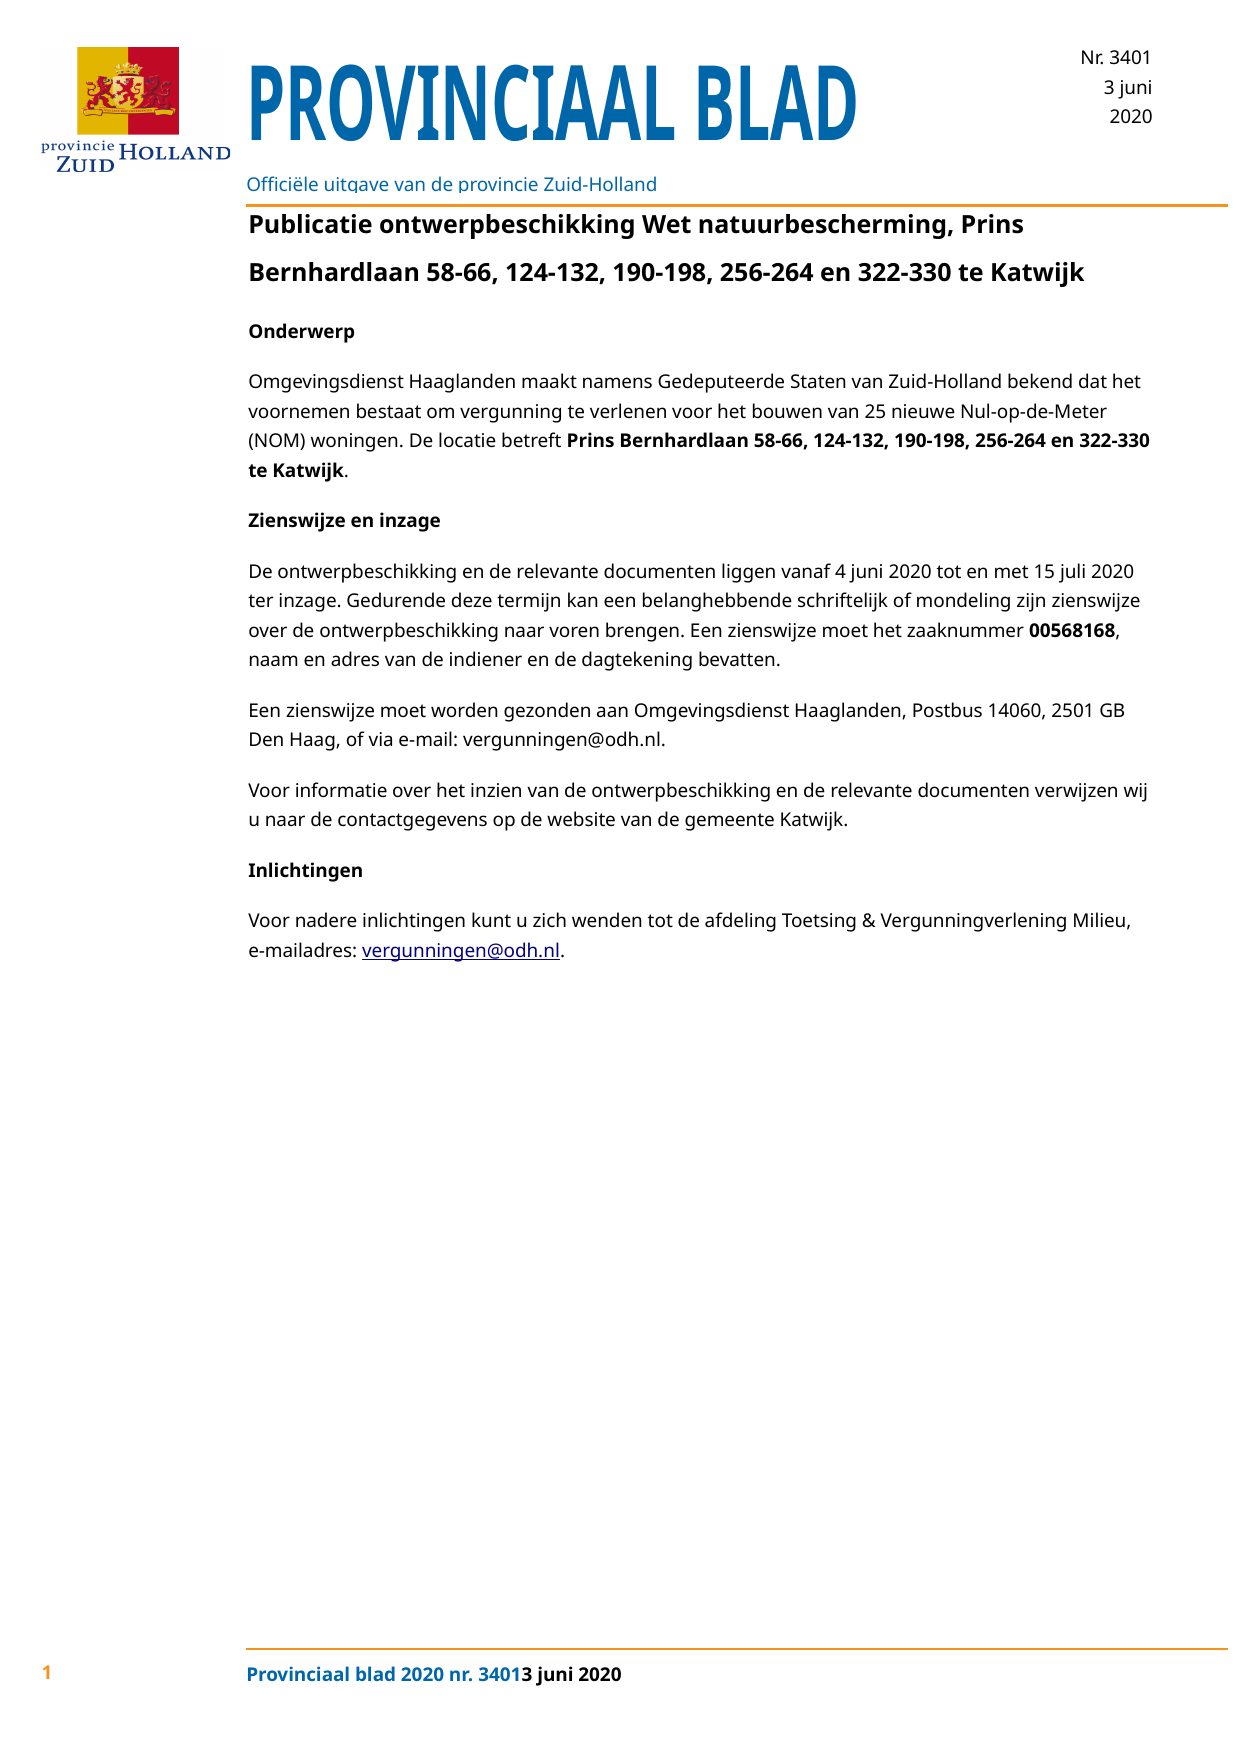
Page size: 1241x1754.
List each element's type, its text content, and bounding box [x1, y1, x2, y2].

text Omgevingsdienst Haaglanden maakt namens Gedeputeerde Staten van Zuid-Holland bekend dat het voornemen bestaat om vergunning te verlenen voor het bouwen van 25 nieuwe Nul-op-de-Meter (NOM) woningen. De locatie betreft Prins Bernhardlaan 58-66, 124-132, 190-198, 256-264 en 322-330 te Katwijk. [248, 368, 1152, 483]
text Zienswijze en inzage [248, 507, 1152, 533]
text Een zienswijze moet worden gezonden aan Omgevingsdienst Haaglanden, Postbus 14060, 2501 GB Den Haag, of via e-mail: vergunningen@odh.nl. [248, 697, 1152, 752]
text Onderwerp [248, 318, 1152, 344]
text Publicatie ontwerpbeschikking Wet natuurbescherming, Prins Bernhardlaan 58-66, 124-132, 190-198, 256-264 en 322-330 te Katwijk [248, 207, 1152, 288]
picture [41, 47, 231, 172]
text Voor informatie over het inzien van de ontwerpbeschikking en de relevante documenten verwijzen wij u naar de contactgegevens op de website van de gemeente Katwijk. [248, 777, 1152, 832]
text De ontwerpbeschikking en de relevante documenten liggen vanaf 4 juni 2020 tot en met 15 juli 2020 ter inzage. Gedurende deze termijn kan een belanghebbende schriftelijk of mondeling zijn zienswijze over de ontwerpbeschikking naar voren brengen. Een zienswijze moet het zaaknummer 00568168, naam en adres van de indiener en de dagtekening bevatten. [248, 558, 1152, 672]
text Inlichtingen [248, 857, 1152, 883]
text Voor nadere inlichtingen kunt u zich wenden tot de afdeling Toetsing & Vergunningverlening Milieu, e-mailadres: vergunningen@odh.nl. [248, 907, 1152, 963]
